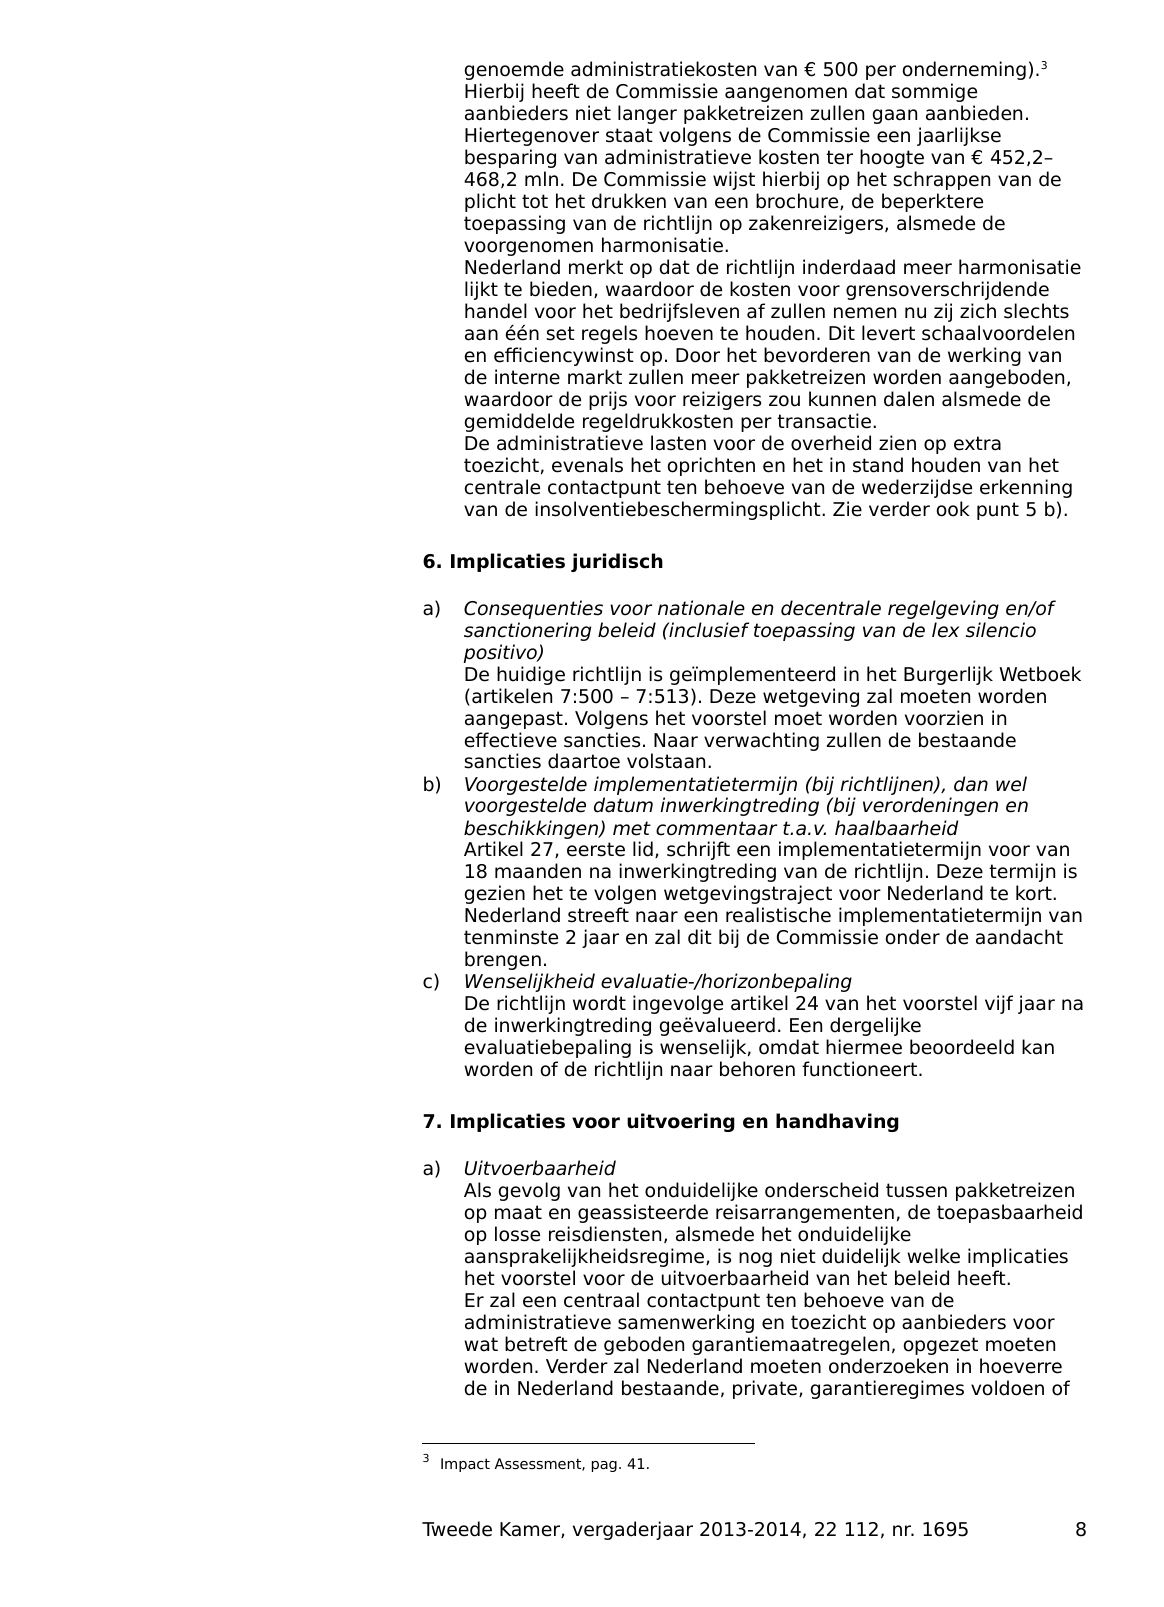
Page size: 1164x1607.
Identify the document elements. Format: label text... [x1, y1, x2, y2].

text Artikel 27, eerste lid, schrijft een implementatietermijn voor van 18 maanden na inwerkingtreding van de richtlijn. Deze termijn is gezien het te volgen wetgevingstraject voor Nederland te kort. Nederland streeft naar een realistische implementatietermijn van tenminste 2 jaar en zal dit bij de Commissie onder de aandacht brengen. [464, 839, 1087, 971]
text Impact Assessment, pag. 41. [422, 1452, 1087, 1474]
text De huidige richtlijn is geïmplementeerd in het Burgerlijk Wetboek (artikelen 7:500 – 7:513). Deze wetgeving zal moeten worden aangepast. Volgens het voorstel moet worden voorzien in effectieve sancties. Naar verwachting zullen de bestaande sancties daartoe volstaan. [464, 663, 1087, 773]
text a) Consequenties voor nationale en decentrale regelgeving en/of sanctionering beleid (inclusief toepassing van de lex silencio positivo) [422, 598, 1087, 663]
text Nederland merkt op dat de richtlijn inderdaad meer harmonisatie lijkt te bieden, waardoor de kosten voor grensoverschrijdende handel voor het bedrijfsleven af zullen nemen nu zij zich slechts aan één set regels hoeven te houden. Dit levert schaalvoordelen en efficiencywinst op. Door het bevorderen van de werking van de interne markt zullen meer pakketreizen worden aangeboden, waardoor de prijs voor reizigers zou kunnen dalen alsmede de gemiddelde regeldrukkosten per transactie. [464, 257, 1087, 433]
text b) Voorgestelde implementatietermijn (bij richtlijnen), dan wel voorgestelde datum inwerkingtreding (bij verordeningen en beschikkingen) met commentaar t.a.v. haalbaarheid [422, 773, 1087, 839]
text genoemde administratiekosten van € 500 per onderneming). Hierbij heeft de Commissie aangenomen dat sommige aanbieders niet langer pakketreizen zullen gaan aanbieden. Hiertegenover staat volgens de Commissie een jaarlijkse besparing van administratieve kosten ter hoogte van € 452,2–468,2 mln. De Commissie wijst hierbij op het schrappen van de plicht tot het drukken van een brochure, de beperktere toepassing van de richtlijn op zakenreizigers, alsmede de voorgenomen harmonisatie. [464, 59, 1087, 257]
text a) Uitvoerbaarheid [422, 1158, 1087, 1180]
text Als gevolg van het onduidelijke onderscheid tussen pakketreizen op maat en geassisteerde reisarrangementen, de toepasbaarheid op losse reisdiensten, alsmede het onduidelijke aansprakelijkheidsregime, is nog niet duidelijk welke implicaties het voorstel voor de uitvoerbaarheid van het beleid heeft. [464, 1180, 1087, 1290]
subtitle 7. Implicaties voor uitvoering en handhaving [422, 1111, 1087, 1133]
text c) Wenselijkheid evaluatie-/horizonbepaling [422, 971, 1087, 993]
subtitle 6. Implicaties juridisch [422, 551, 1087, 573]
text De administratieve lasten voor de overheid zien op extra toezicht, evenals het oprichten en het in stand houden van het centrale contactpunt ten behoeve van de wederzijdse erkenning van de insolventiebeschermingsplicht. Zie verder ook punt 5 b). [464, 433, 1087, 521]
text De richtlijn wordt ingevolge artikel 24 van het voorstel vijf jaar na de inwerkingtreding geëvalueerd. Een dergelijke evaluatiebepaling is wenselijk, omdat hiermee beoordeeld kan worden of de richtlijn naar behoren functioneert. [464, 993, 1087, 1081]
text Er zal een centraal contactpunt ten behoeve van de administratieve samenwerking en toezicht op aanbieders voor wat betreft de geboden garantiemaatregelen, opgezet moeten worden. Verder zal Nederland moeten onderzoeken in hoeverre de in Nederland bestaande, private, garantieregimes voldoen of [464, 1290, 1087, 1400]
